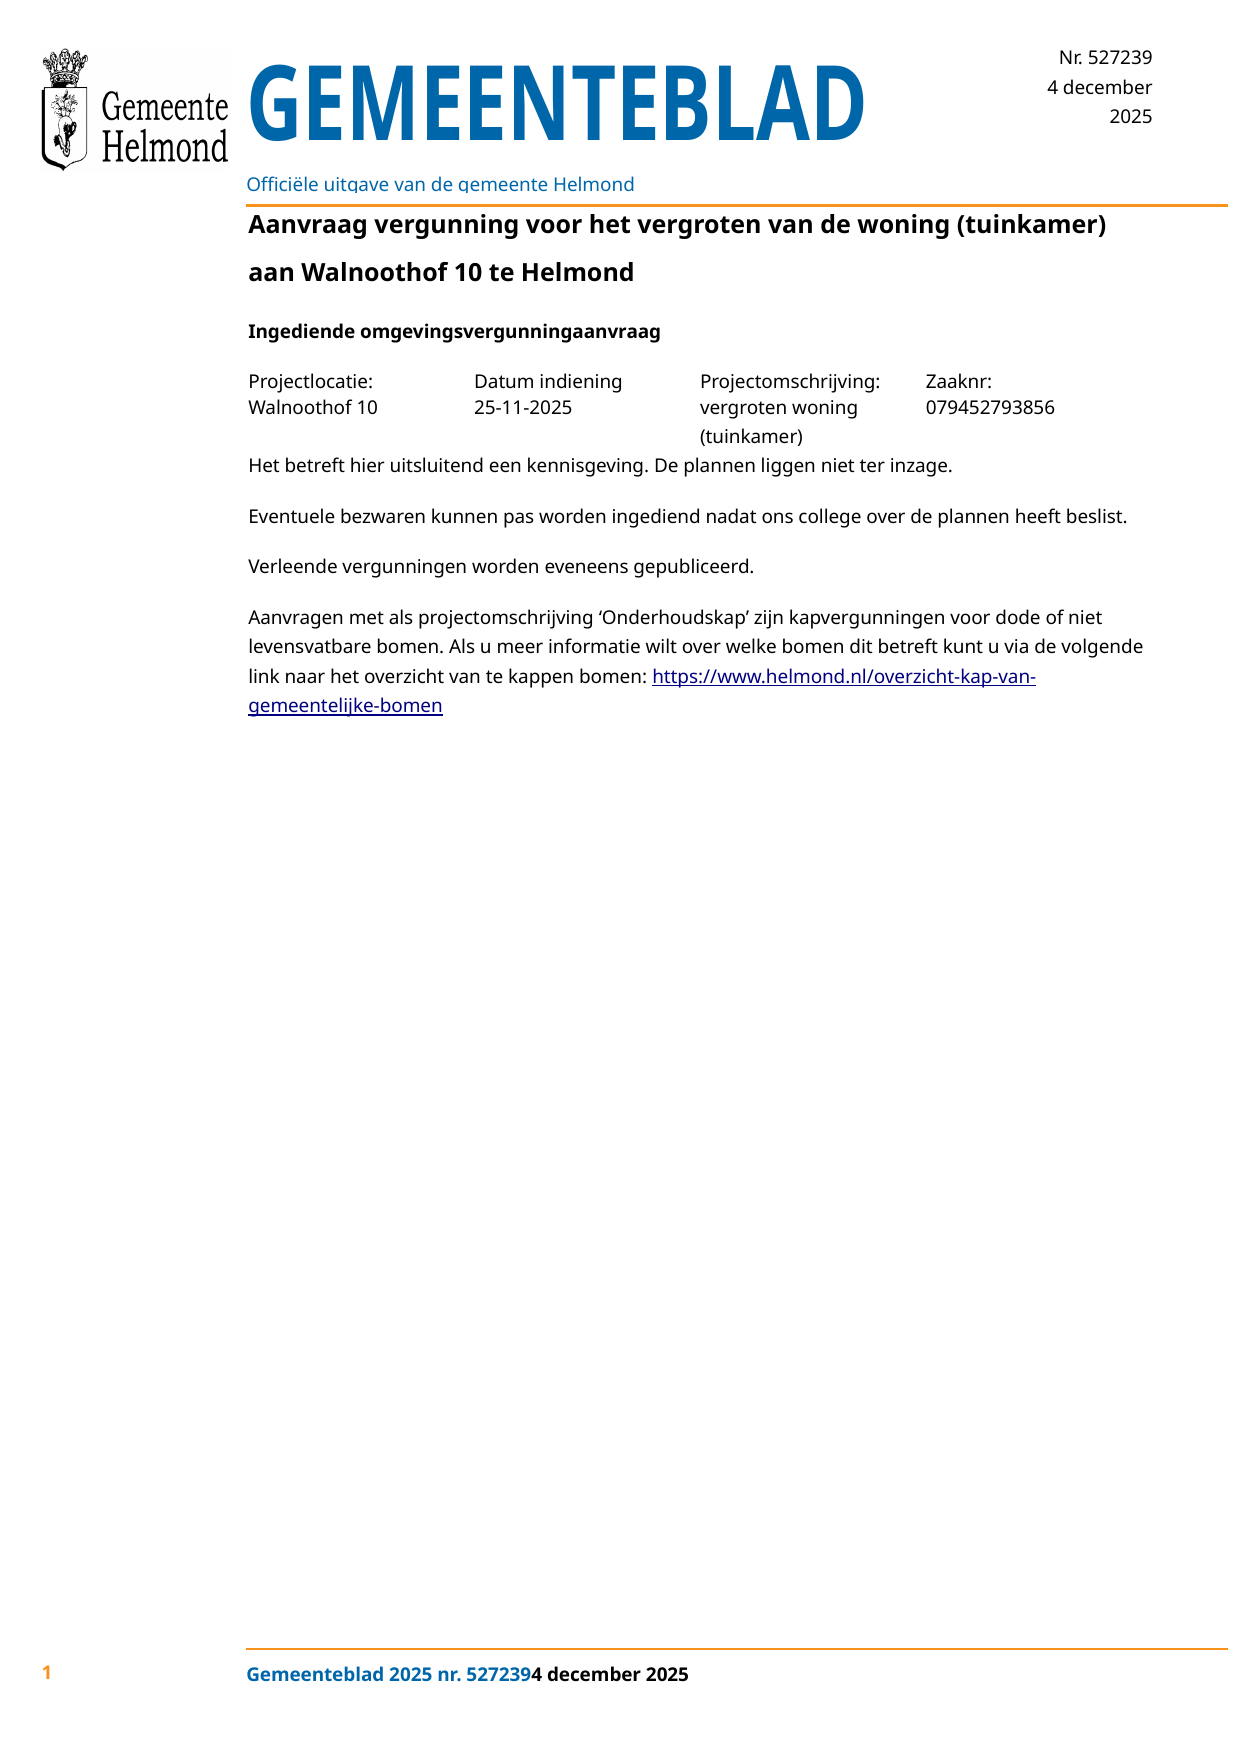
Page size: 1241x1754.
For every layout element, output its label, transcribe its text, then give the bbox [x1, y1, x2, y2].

table_cell 079452793856 [926, 394, 1152, 449]
table_header Projectomschrijving: [700, 369, 926, 394]
table_header Projectlocatie: [248, 369, 474, 394]
text Aanvragen met als projectomschrijving ‘Onderhoudskap’ zijn kapvergunningen voor dode of niet levensvatbare bomen. Als u meer informatie wilt over welke bomen dit betreft kunt u via de volgende link naar het overzicht van te kappen bomen: https://www.helmond.nl/overzicht-kap-van-gemeentelijke-bomen [248, 604, 1152, 718]
picture [41, 47, 231, 172]
table_cell Walnoothof 10 [248, 394, 474, 449]
text Het betreft hier uitsluitend een kennisgeving. De plannen liggen niet ter inzage. [248, 453, 1152, 478]
table_cell vergroten woning (tuinkamer) [700, 394, 926, 449]
text Aanvraag vergunning voor het vergroten van de woning (tuinkamer) aan Walnoothof 10 te Helmond [248, 207, 1152, 288]
text Ingediende omgevingsvergunningaanvraag [248, 318, 1152, 344]
table_cell 25-11-2025 [474, 394, 700, 449]
text Eventuele bezwaren kunnen pas worden ingediend nadat ons college over de plannen heeft beslist. [248, 503, 1152, 529]
table_header Datum indiening [474, 369, 700, 394]
text Verleende vergunningen worden eveneens gepubliceerd. [248, 553, 1152, 579]
table_header Zaaknr: [926, 369, 1152, 394]
